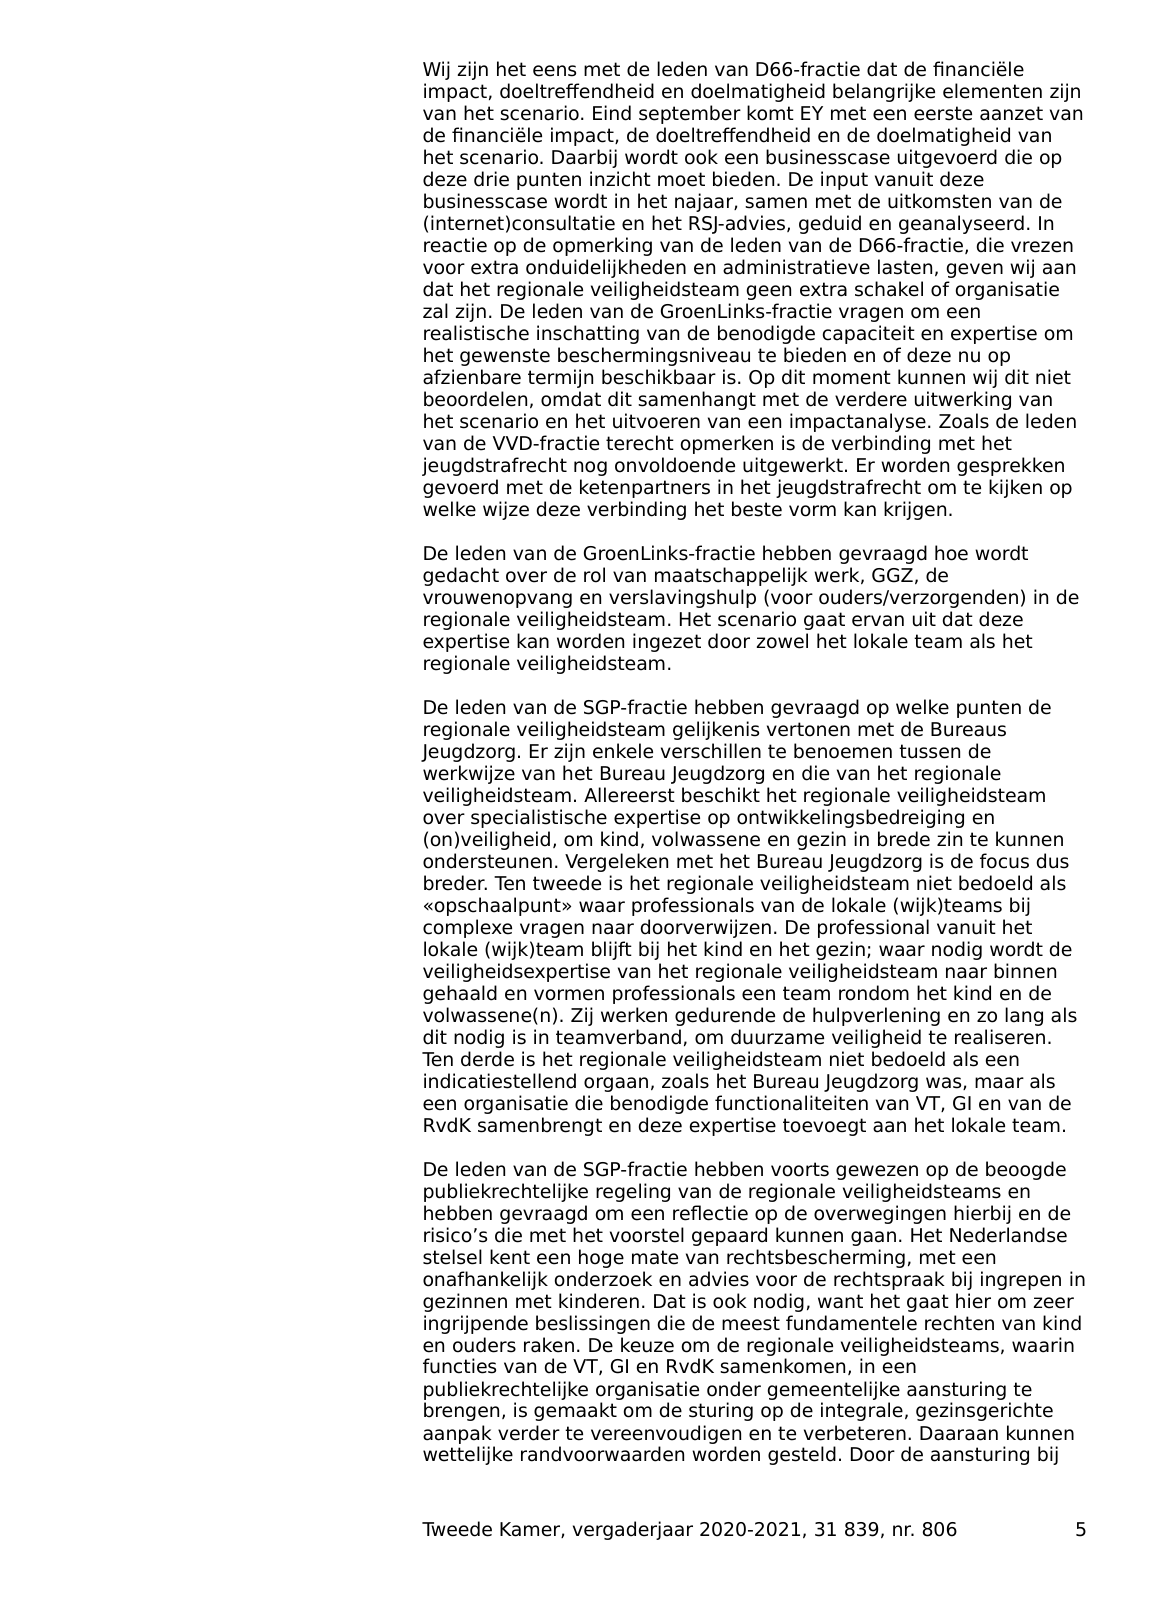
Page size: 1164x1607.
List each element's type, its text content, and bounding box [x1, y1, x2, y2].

text De leden van de GroenLinks-fractie hebben gevraagd hoe wordt gedacht over de rol van maatschappelijk werk, GGZ, de vrouwenopvang en verslavingshulp (voor ouders/verzorgenden) in de regionale veiligheidsteam. Het scenario gaat ervan uit dat deze expertise kan worden ingezet door zowel het lokale team als het regionale veiligheidsteam. [422, 543, 1087, 675]
text De leden van de SGP-fractie hebben gevraagd op welke punten de regionale veiligheidsteam gelijkenis vertonen met de Bureaus Jeugdzorg. Er zijn enkele verschillen te benoemen tussen de werkwijze van het Bureau Jeugdzorg en die van het regionale veiligheidsteam. Allereerst beschikt het regionale veiligheidsteam over specialistische expertise op ontwikkelingsbedreiging en (on)veiligheid, om kind, volwassene en gezin in brede zin te kunnen ondersteunen. Vergeleken met het Bureau Jeugdzorg is de focus dus breder. Ten tweede is het regionale veiligheidsteam niet bedoeld als «opschaalpunt» waar professionals van de lokale (wijk)teams bij complexe vragen naar doorverwijzen. De professional vanuit het lokale (wijk)team blijft bij het kind en het gezin; waar nodig wordt de veiligheidsexpertise van het regionale veiligheidsteam naar binnen gehaald en vormen professionals een team rondom het kind en de volwassene(n). Zij werken gedurende de hulpverlening en zo lang als dit nodig is in teamverband, om duurzame veiligheid te realiseren. Ten derde is het regionale veiligheidsteam niet bedoeld als een indicatiestellend orgaan, zoals het Bureau Jeugdzorg was, maar als een organisatie die benodigde functionaliteiten van VT, GI en van de RvdK samenbrengt en deze expertise toevoegt aan het lokale team. [422, 697, 1087, 1136]
text Wij zijn het eens met de leden van D66-fractie dat de financiële impact, doeltreffendheid en doelmatigheid belangrijke elementen zijn van het scenario. Eind september komt EY met een eerste aanzet van de financiële impact, de doeltreffendheid en de doelmatigheid van het scenario. Daarbij wordt ook een businesscase uitgevoerd die op deze drie punten inzicht moet bieden. De input vanuit deze businesscase wordt in het najaar, samen met de uitkomsten van de (internet)consultatie en het RSJ-advies, geduid en geanalyseerd. In reactie op de opmerking van de leden van de D66-fractie, die vrezen voor extra onduidelijkheden en administratieve lasten, geven wij aan dat het regionale veiligheidsteam geen extra schakel of organisatie zal zijn. De leden van de GroenLinks-fractie vragen om een realistische inschatting van de benodigde capaciteit en expertise om het gewenste beschermingsniveau te bieden en of deze nu op afzienbare termijn beschikbaar is. Op dit moment kunnen wij dit niet beoordelen, omdat dit samenhangt met de verdere uitwerking van het scenario en het uitvoeren van een impactanalyse. Zoals de leden van de VVD-fractie terecht opmerken is de verbinding met het jeugdstrafrecht nog onvoldoende uitgewerkt. Er worden gesprekken gevoerd met de ketenpartners in het jeugdstrafrecht om te kijken op welke wijze deze verbinding het beste vorm kan krijgen. [422, 59, 1087, 521]
text De leden van de SGP-fractie hebben voorts gewezen op de beoogde publiekrechtelijke regeling van de regionale veiligheidsteams en hebben gevraagd om een reflectie op de overwegingen hierbij en de risico’s die met het voorstel gepaard kunnen gaan. Het Nederlandse stelsel kent een hoge mate van rechtsbescherming, met een onafhankelijk onderzoek en advies voor de rechtspraak bij ingrepen in gezinnen met kinderen. Dat is ook nodig, want het gaat hier om zeer ingrijpende beslissingen die de meest fundamentele rechten van kind en ouders raken. De keuze om de regionale veiligheidsteams, waarin functies van de VT, GI en RvdK samenkomen, in een publiekrechtelijke organisatie onder gemeentelijke aansturing te brengen, is gemaakt om de sturing op de integrale, gezinsgerichte aanpak verder te vereenvoudigen en te verbeteren. Daaraan kunnen wettelijke randvoorwaarden worden gesteld. Door de aansturing bij [422, 1159, 1087, 1466]
